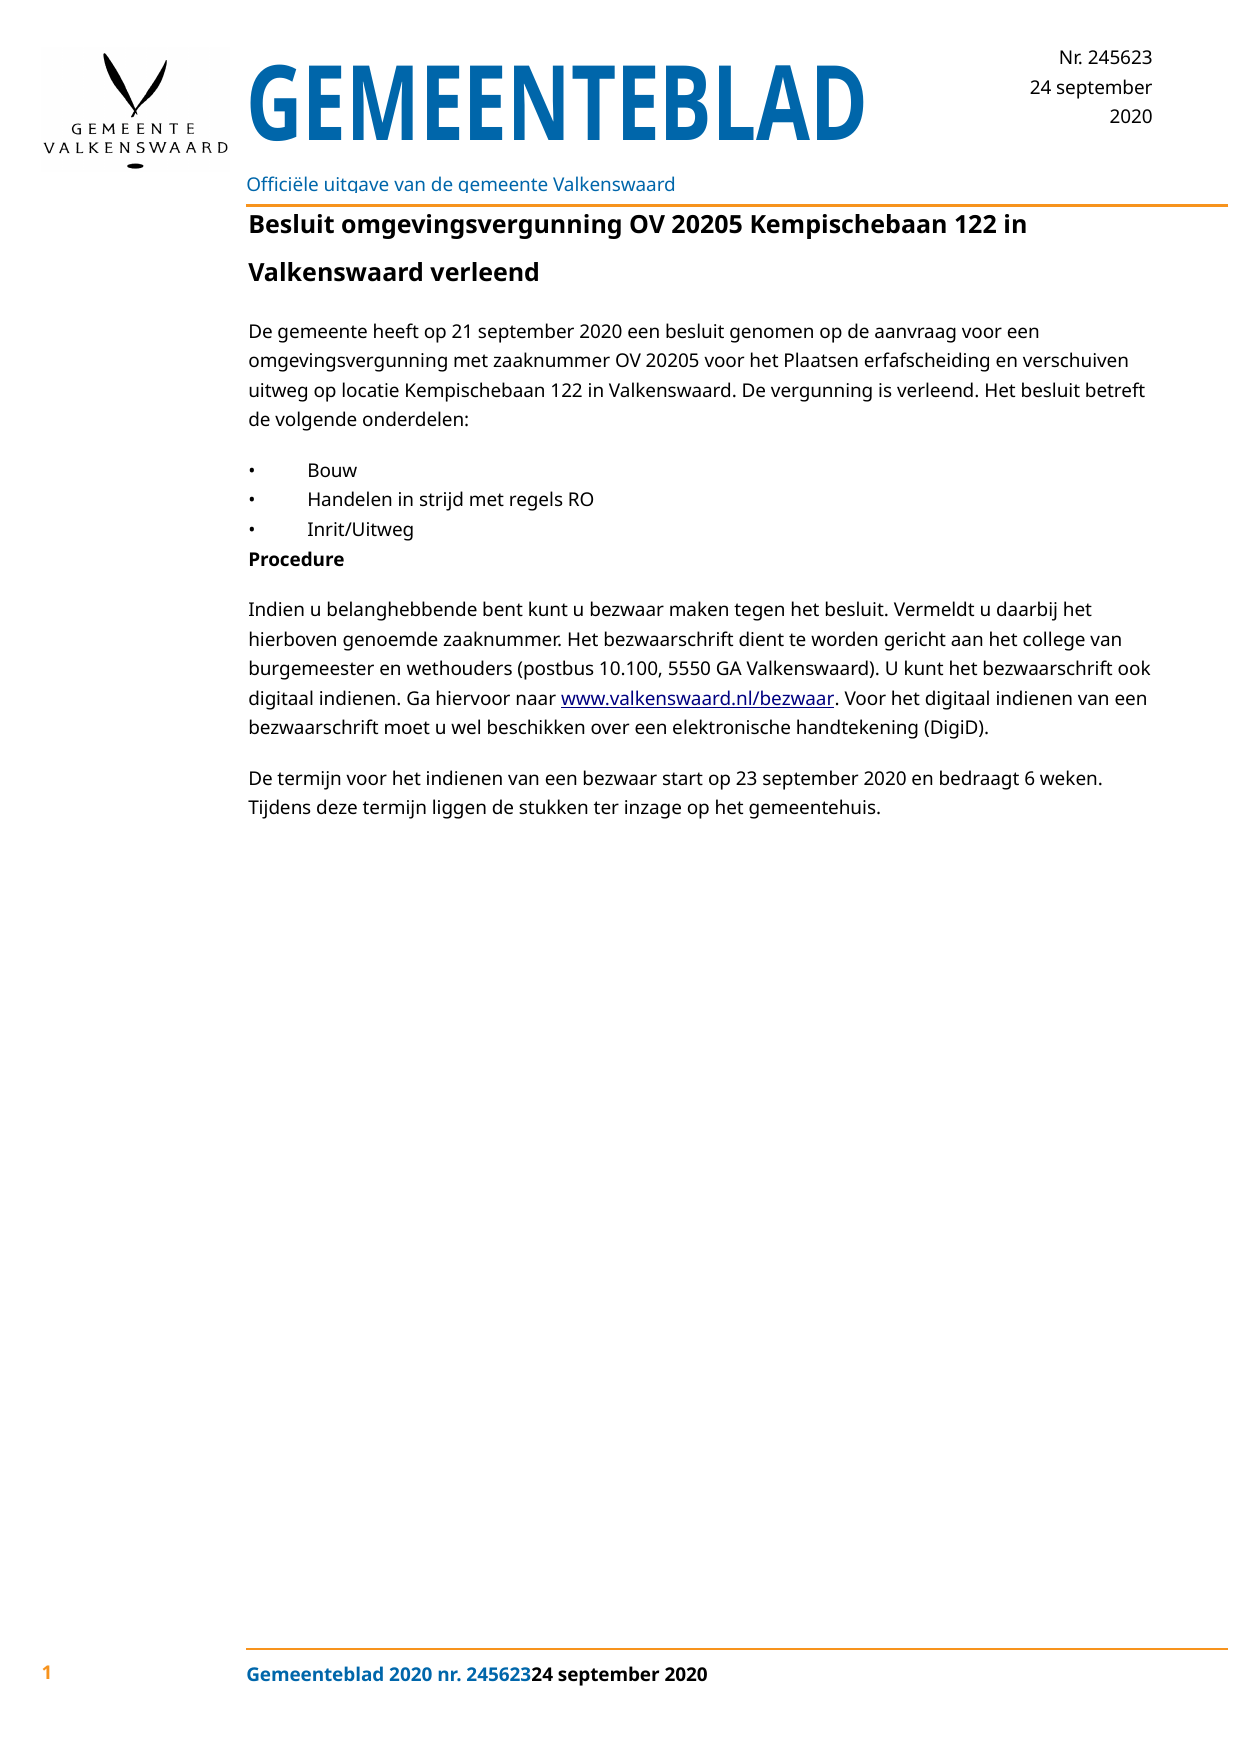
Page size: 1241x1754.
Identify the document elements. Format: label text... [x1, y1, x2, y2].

text Indien u belanghebbende bent kunt u bezwaar maken tegen het besluit. Vermeldt u daarbij het hierboven genoemde zaaknummer. Het bezwaarschrift dient te worden gericht aan het college van burgemeester en wethouders (postbus 10.100, 5550 GA Valkenswaard). U kunt het bezwaarschrift ook digitaal indienen. Ga hiervoor naar www.valkenswaard.nl/bezwaar. Voor het digitaal indienen van een bezwaarschrift moet u wel beschikken over een elektronische handtekening (DigiD). [248, 596, 1152, 740]
text De termijn voor het indienen van een bezwaar start op 23 september 2020 en bedraagt 6 weken. Tijdens deze termijn liggen de stukken ter inzage op het gemeentehuis. [248, 765, 1152, 820]
list Inrit/Uitweg [248, 516, 1152, 542]
picture [41, 47, 231, 172]
text Procedure [248, 546, 1152, 572]
text Besluit omgevingsvergunning OV 20205 Kempischebaan 122 in Valkenswaard verleend [248, 207, 1152, 288]
text De gemeente heeft op 21 september 2020 een besluit genomen op de aanvraag voor een omgevingsvergunning met zaaknummer OV 20205 voor het Plaatsen erfafscheiding en verschuiven uitweg op locatie Kempischebaan 122 in Valkenswaard. De vergunning is verleend. Het besluit betreft de volgende onderdelen: [248, 318, 1152, 432]
list Bouw [248, 457, 1152, 483]
list Handelen in strijd met regels RO [248, 487, 1152, 512]
